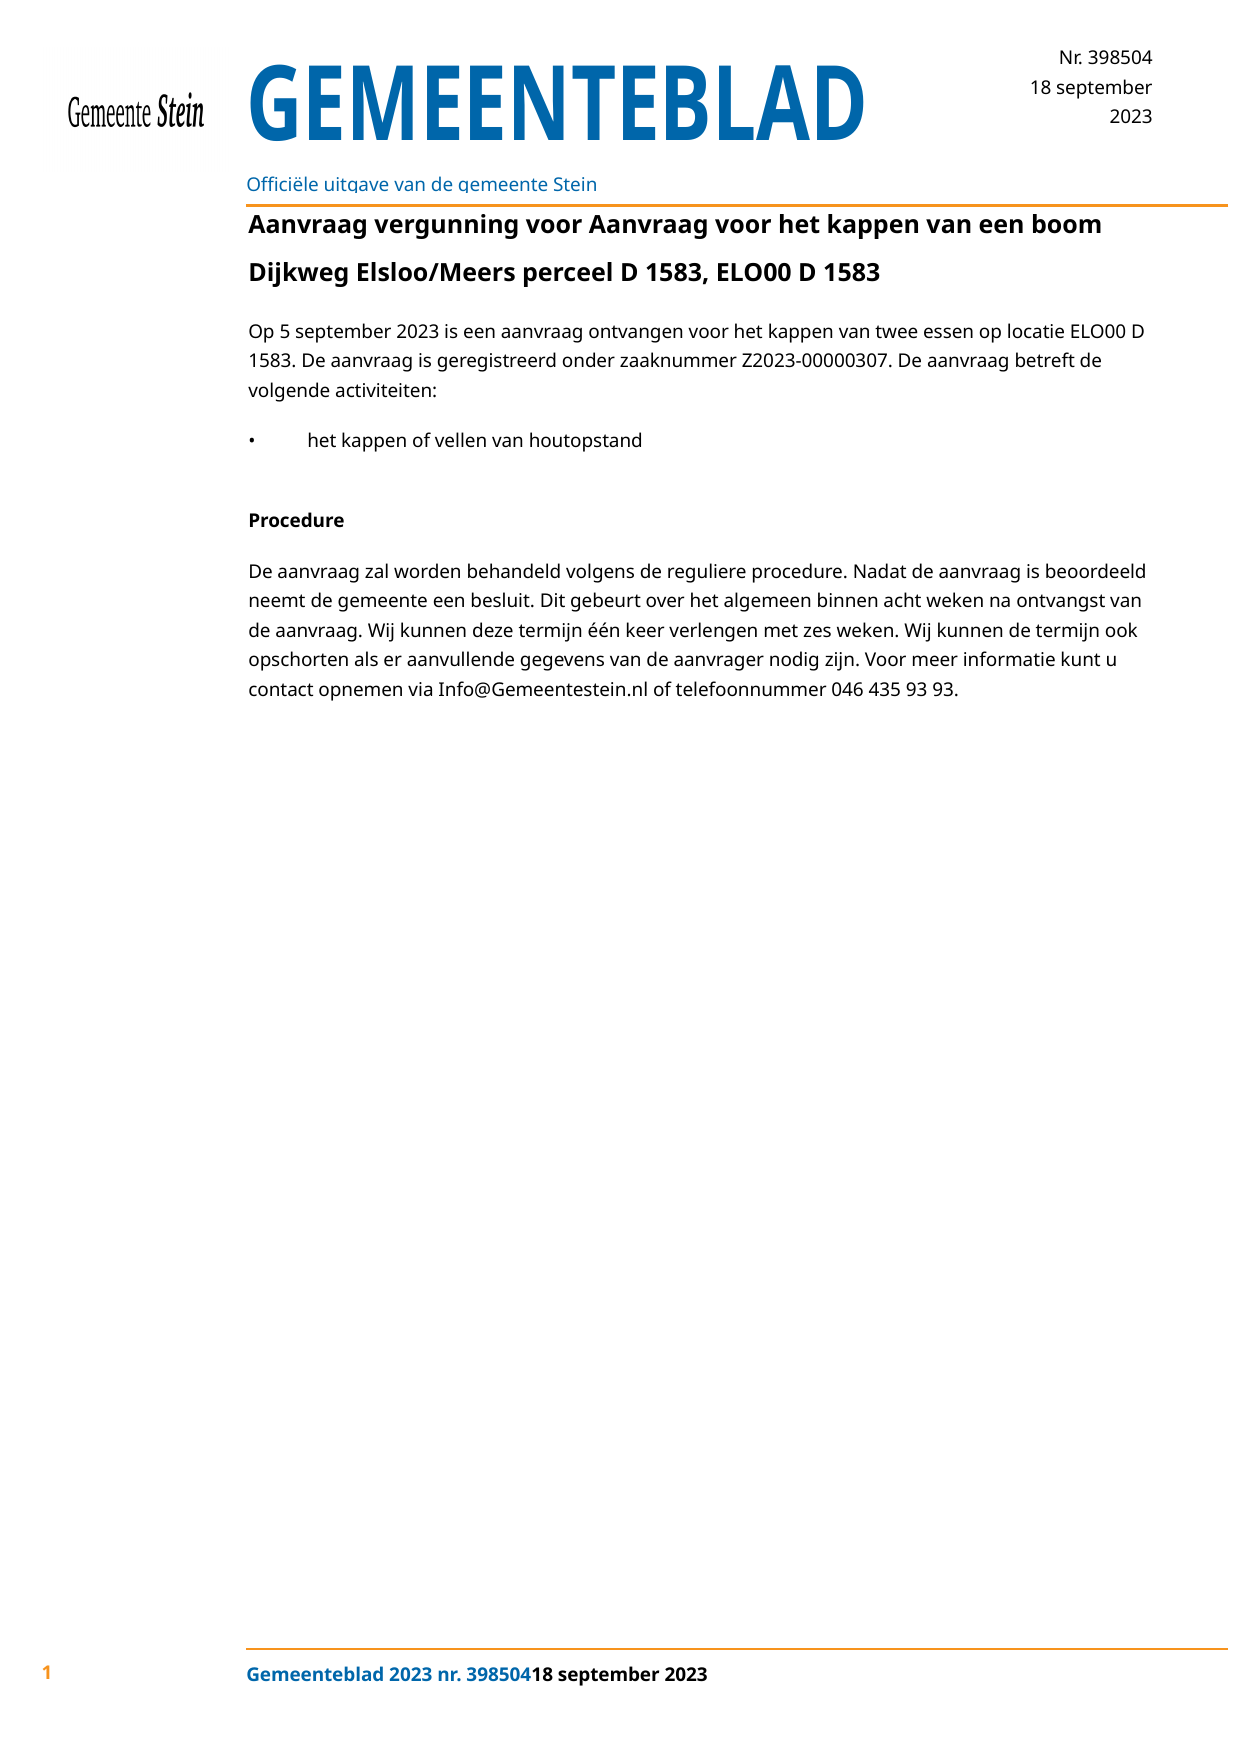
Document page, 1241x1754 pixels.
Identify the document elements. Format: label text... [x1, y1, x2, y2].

picture [41, 47, 231, 172]
text Procedure [248, 507, 1152, 533]
text De aanvraag zal worden behandeld volgens de reguliere procedure. Nadat de aanvraag is beoordeeld neemt de gemeente een besluit. Dit gebeurt over het algemeen binnen acht weken na ontvangst van de aanvraag. Wij kunnen deze termijn één keer verlengen met zes weken. Wij kunnen de termijn ook opschorten als er aanvullende gegevens van de aanvrager nodig zijn. Voor meer informatie kunt u contact opnemen via Info@Gemeentestein.nl of telefoonnummer 046 435 93 93. [248, 558, 1152, 702]
text Aanvraag vergunning voor Aanvraag voor het kappen van een boom Dijkweg Elsloo/Meers perceel D 1583, ELO00 D 1583 [248, 207, 1152, 288]
text Op 5 september 2023 is een aanvraag ontvangen voor het kappen van twee essen op locatie ELO00 D 1583. De aanvraag is geregistreerd onder zaaknummer Z2023-00000307. De aanvraag betreft de volgende activiteiten: [248, 318, 1152, 403]
list het kappen of vellen van houtopstand [248, 427, 1152, 453]
